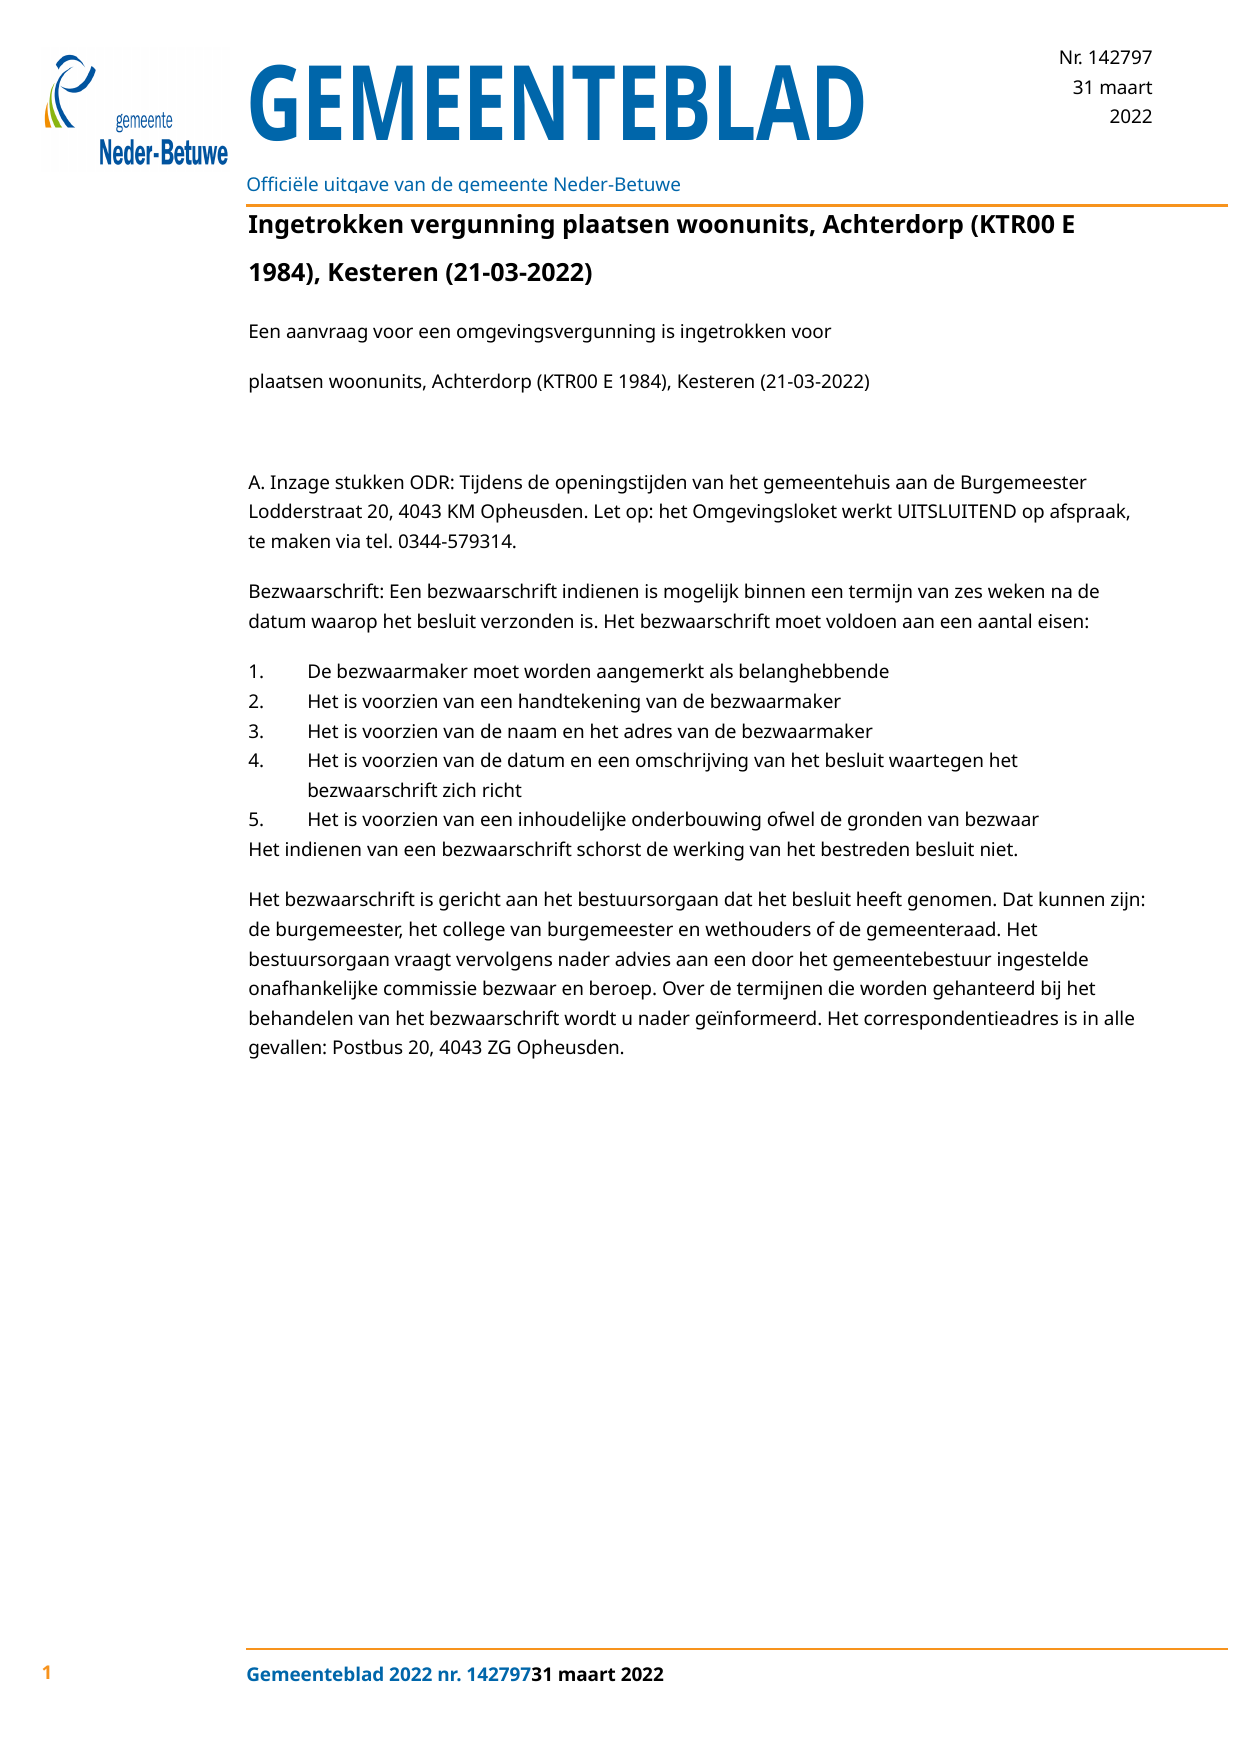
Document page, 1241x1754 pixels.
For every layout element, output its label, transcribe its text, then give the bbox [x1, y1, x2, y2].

list Het is voorzien van de naam en het adres van de bezwaarmaker [248, 718, 1152, 744]
text Ingetrokken vergunning plaatsen woonunits, Achterdorp (KTR00 E 1984), Kesteren (21-03-2022) [248, 207, 1152, 288]
text Bezwaarschrift: Een bezwaarschrift indienen is mogelijk binnen een termijn van zes weken na de datum waarop het besluit verzonden is. Het bezwaarschrift moet voldoen aan een aantal eisen: [248, 579, 1152, 634]
list De bezwaarmaker moet worden aangemerkt als belanghebbende [248, 659, 1152, 684]
text plaatsen woonunits, Achterdorp (KTR00 E 1984), Kesteren (21-03-2022) [248, 368, 1152, 394]
text Een aanvraag voor een omgevingsvergunning is ingetrokken voor [248, 318, 1152, 344]
list Het is voorzien van een handtekening van de bezwaarmaker [248, 688, 1152, 714]
text Het bezwaarschrift is gericht aan het bestuursorgaan dat het besluit heeft genomen. Dat kunnen zijn: de burgemeester, het college van burgemeester en wethouders of de gemeenteraad. Het bestuursorgaan vraagt vervolgens nader advies aan een door het gemeentebestuur ingestelde onafhankelijke commissie bezwaar en beroep. Over de termijnen die worden gehanteerd bij het behandelen van het bezwaarschrift wordt u nader geïnformeerd. Het correspondentieadres is in alle gevallen: Postbus 20, 4043 ZG Opheusden. [248, 887, 1152, 1060]
text A. Inzage stukken ODR: Tijdens de openingstijden van het gemeentehuis aan de Burgemeester Lodderstraat 20, 4043 KM Opheusden. Let op: het Omgevingsloket werkt UITSLUITEND op afspraak, te maken via tel. 0344-579314. [248, 469, 1152, 554]
text Het indienen van een bezwaarschrift schorst de werking van het bestreden besluit niet. [248, 836, 1152, 862]
picture [41, 47, 231, 172]
list Het is voorzien van de datum en een omschrijving van het besluit waartegen het bezwaarschrift zich richt [248, 747, 1152, 803]
list Het is voorzien van een inhoudelijke onderbouwing ofwel de gronden van bezwaar [248, 807, 1152, 832]
